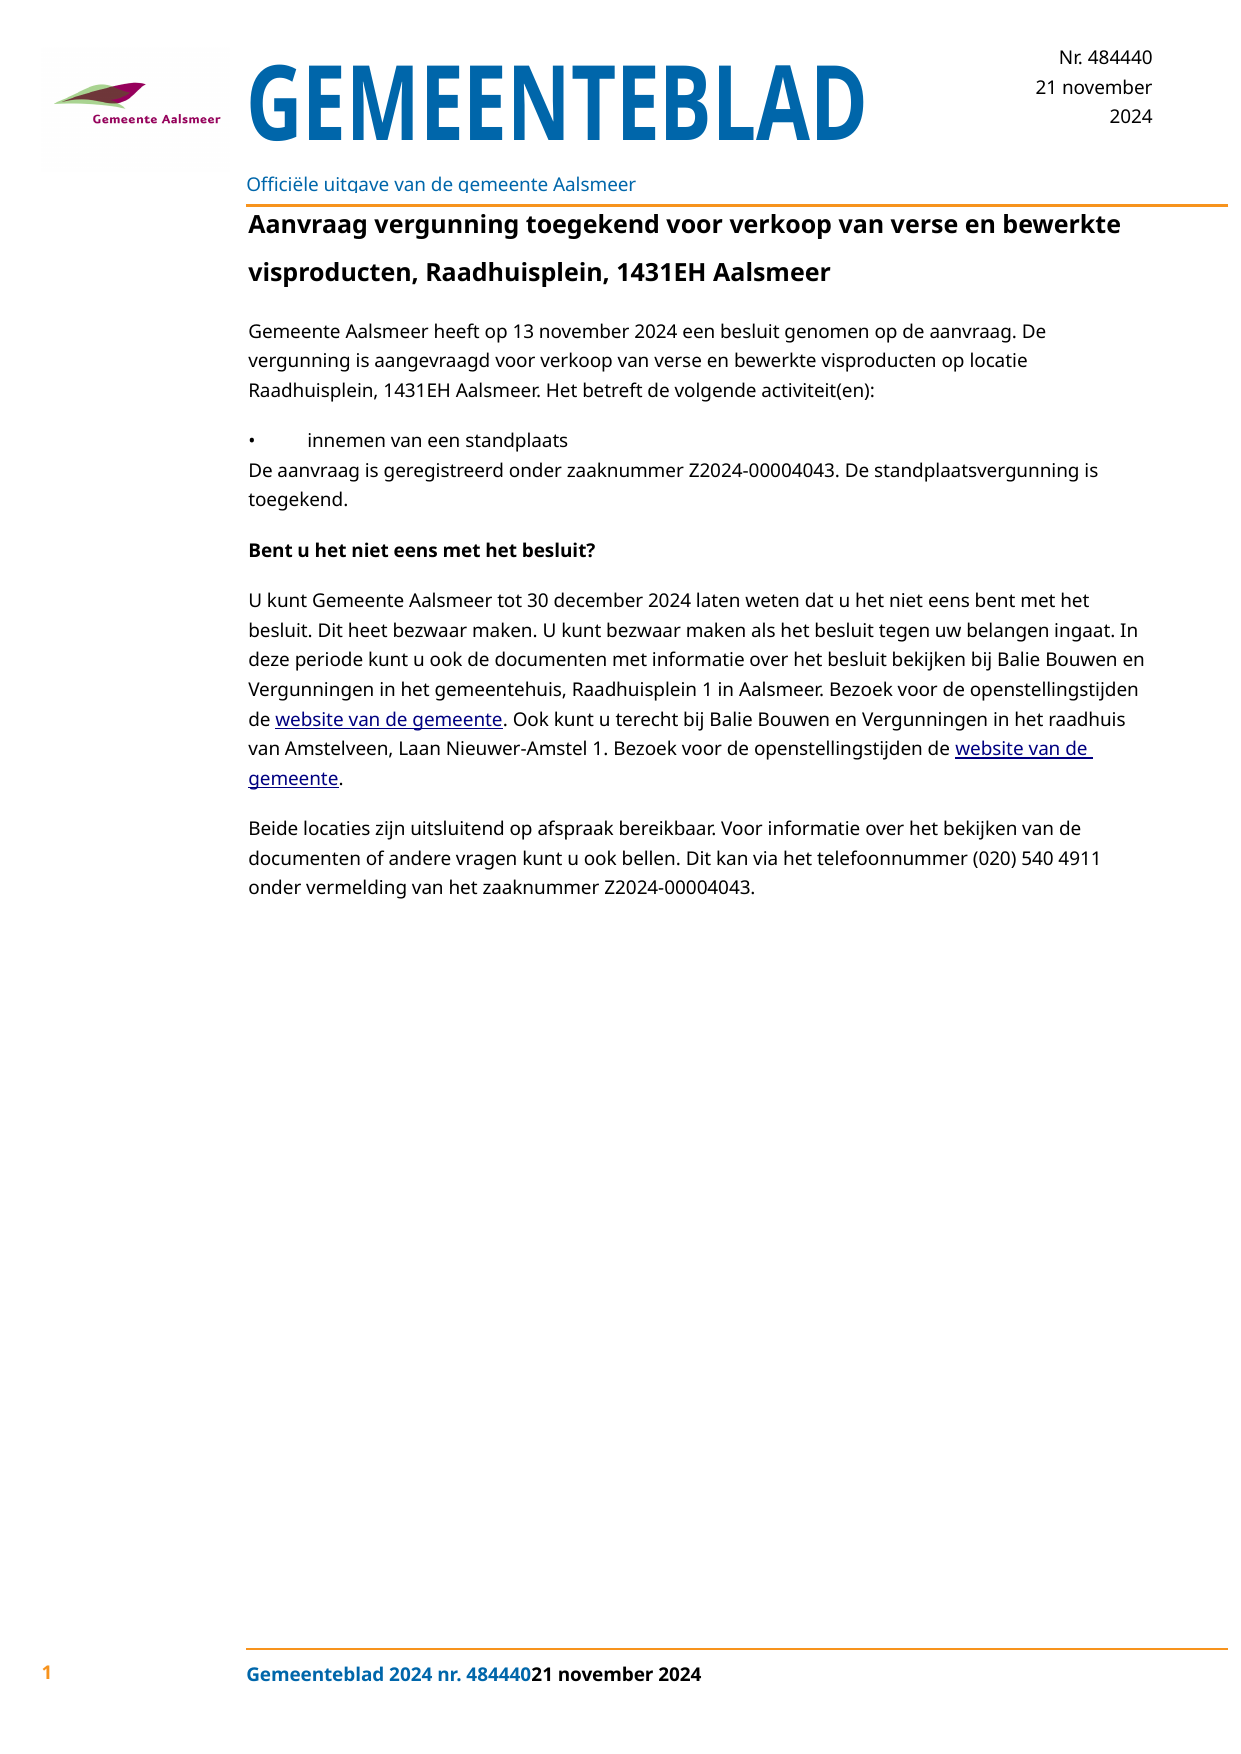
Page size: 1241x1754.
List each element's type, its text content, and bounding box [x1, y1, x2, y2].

picture [41, 47, 231, 172]
text Bent u het niet eens met het besluit? [248, 537, 1152, 563]
list innemen van een standplaats [248, 427, 1152, 453]
text Gemeente Aalsmeer heeft op 13 november 2024 een besluit genomen op de aanvraag. De vergunning is aangevraagd voor verkoop van verse en bewerkte visproducten op locatie Raadhuisplein, 1431EH Aalsmeer. Het betreft de volgende activiteit(en): [248, 318, 1152, 403]
text Beide locaties zijn uitsluitend op afspraak bereikbaar. Voor informatie over het bekijken van de documenten of andere vragen kunt u ook bellen. Dit kan via het telefoonnummer (020) 540 4911 onder vermelding van het zaaknummer Z2024-00004043. [248, 815, 1152, 900]
text De aanvraag is geregistreerd onder zaaknummer Z2024-00004043. De standplaatsvergunning is toegekend. [248, 457, 1152, 512]
text Aanvraag vergunning toegekend voor verkoop van verse en bewerkte visproducten, Raadhuisplein, 1431EH Aalsmeer [248, 207, 1152, 288]
text U kunt Gemeente Aalsmeer tot 30 december 2024 laten weten dat u het niet eens bent met het besluit. Dit heet bezwaar maken. U kunt bezwaar maken als het besluit tegen uw belangen ingaat. In deze periode kunt u ook de documenten met informatie over het besluit bekijken bij Balie Bouwen en Vergunningen in het gemeentehuis, Raadhuisplein 1 in Aalsmeer. Bezoek voor de openstellingstijden de website van de gemeente. Ook kunt u terecht bij Balie Bouwen en Vergunningen in het raadhuis van Amstelveen, Laan Nieuwer-Amstel 1. Bezoek voor de openstellingstijden de website van de gemeente. [248, 587, 1152, 791]
